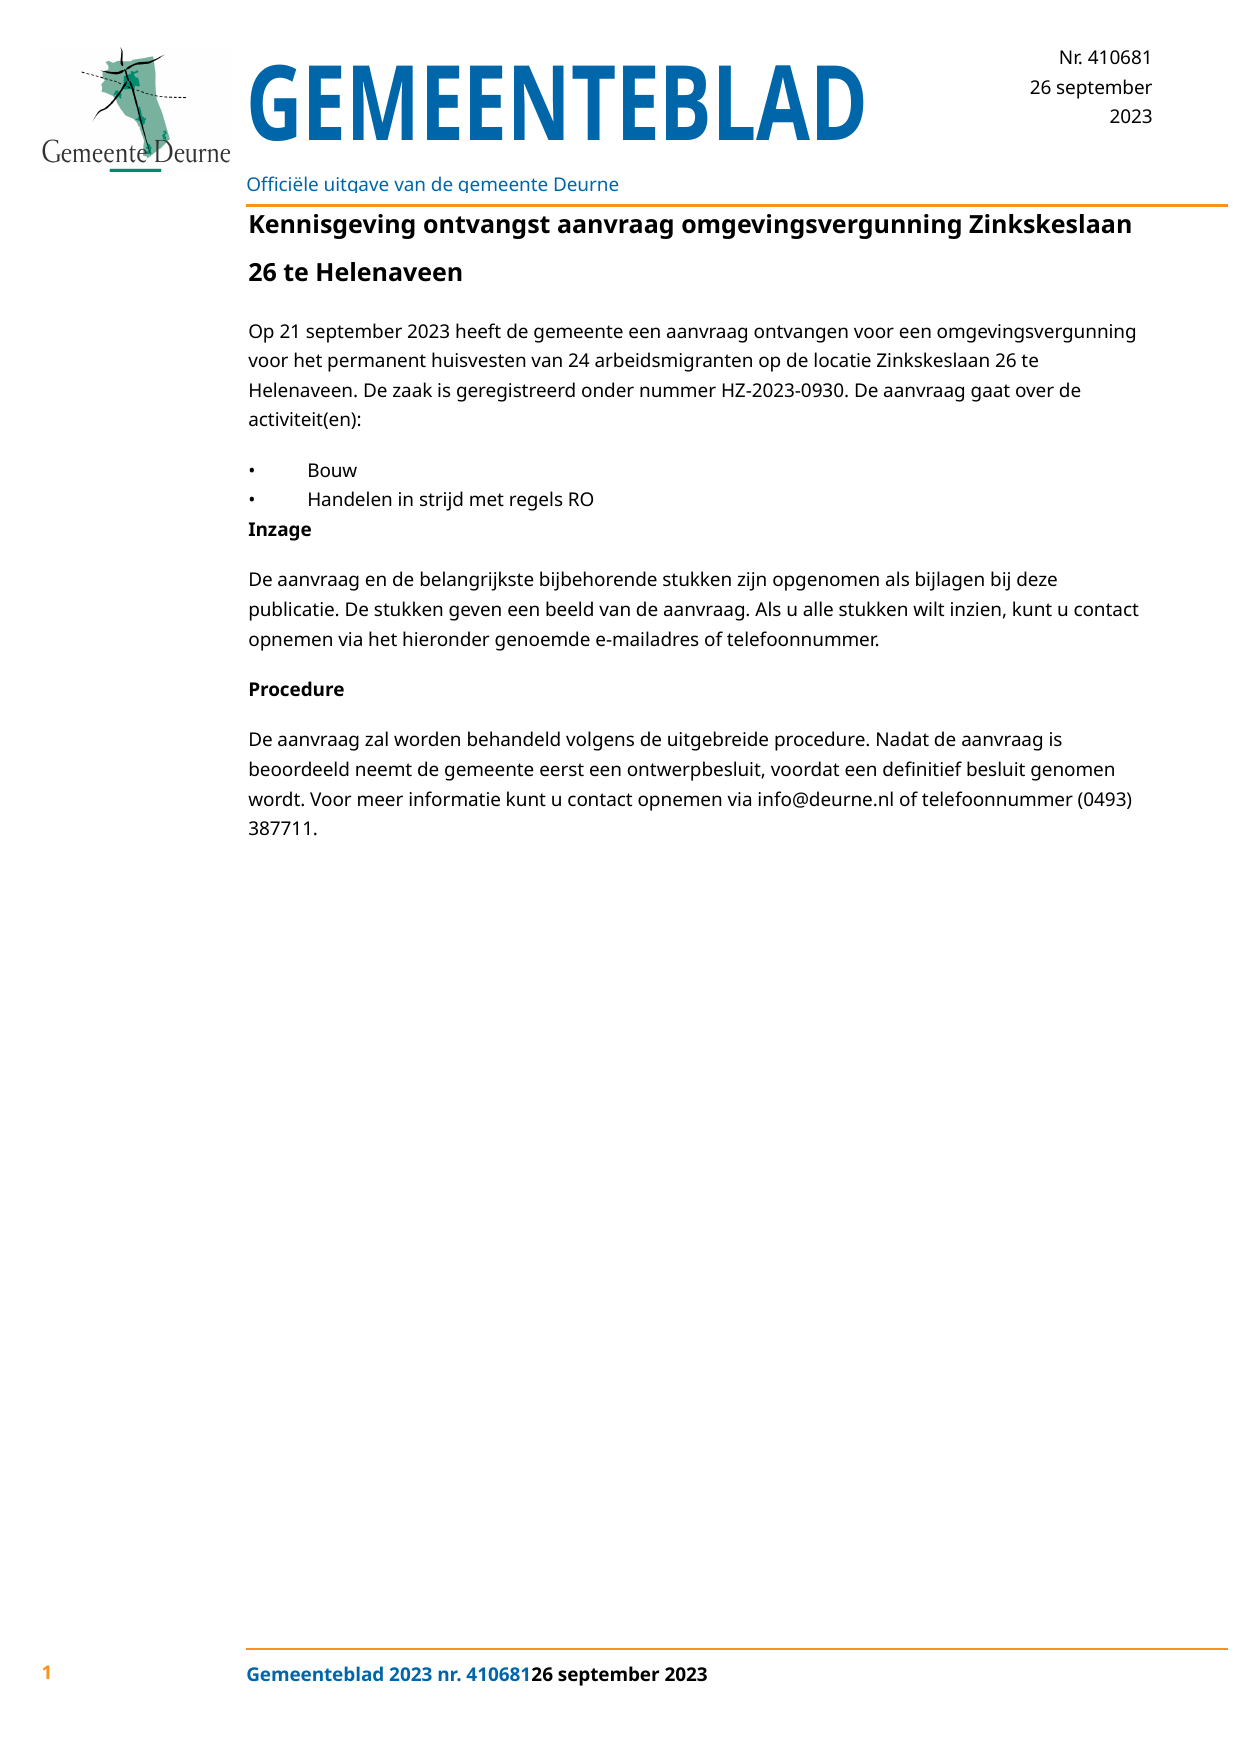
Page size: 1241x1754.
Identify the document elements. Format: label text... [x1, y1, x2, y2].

picture [41, 47, 231, 172]
text De aanvraag zal worden behandeld volgens de uitgebreide procedure. Nadat de aanvraag is beoordeeld neemt de gemeente eerst een ontwerpbesluit, voordat een definitief besluit genomen wordt. Voor meer informatie kunt u contact opnemen via info@deurne.nl of telefoonnummer (0493) 387711. [248, 727, 1152, 841]
text De aanvraag en de belangrijkste bijbehorende stukken zijn opgenomen als bijlagen bij deze publicatie. De stukken geven een beeld van de aanvraag. Als u alle stukken wilt inzien, kunt u contact opnemen via het hieronder genoemde e-mailadres of telefoonnummer. [248, 567, 1152, 652]
list Handelen in strijd met regels RO [248, 487, 1152, 512]
list Bouw [248, 457, 1152, 483]
text Procedure [248, 676, 1152, 702]
text Inzage [248, 516, 1152, 542]
text Op 21 september 2023 heeft de gemeente een aanvraag ontvangen voor een omgevingsvergunning voor het permanent huisvesten van 24 arbeidsmigranten op de locatie Zinkskeslaan 26 te Helenaveen. De zaak is geregistreerd onder nummer HZ-2023-0930. De aanvraag gaat over de activiteit(en): [248, 318, 1152, 432]
text Kennisgeving ontvangst aanvraag omgevingsvergunning Zinkskeslaan 26 te Helenaveen [248, 207, 1152, 288]
